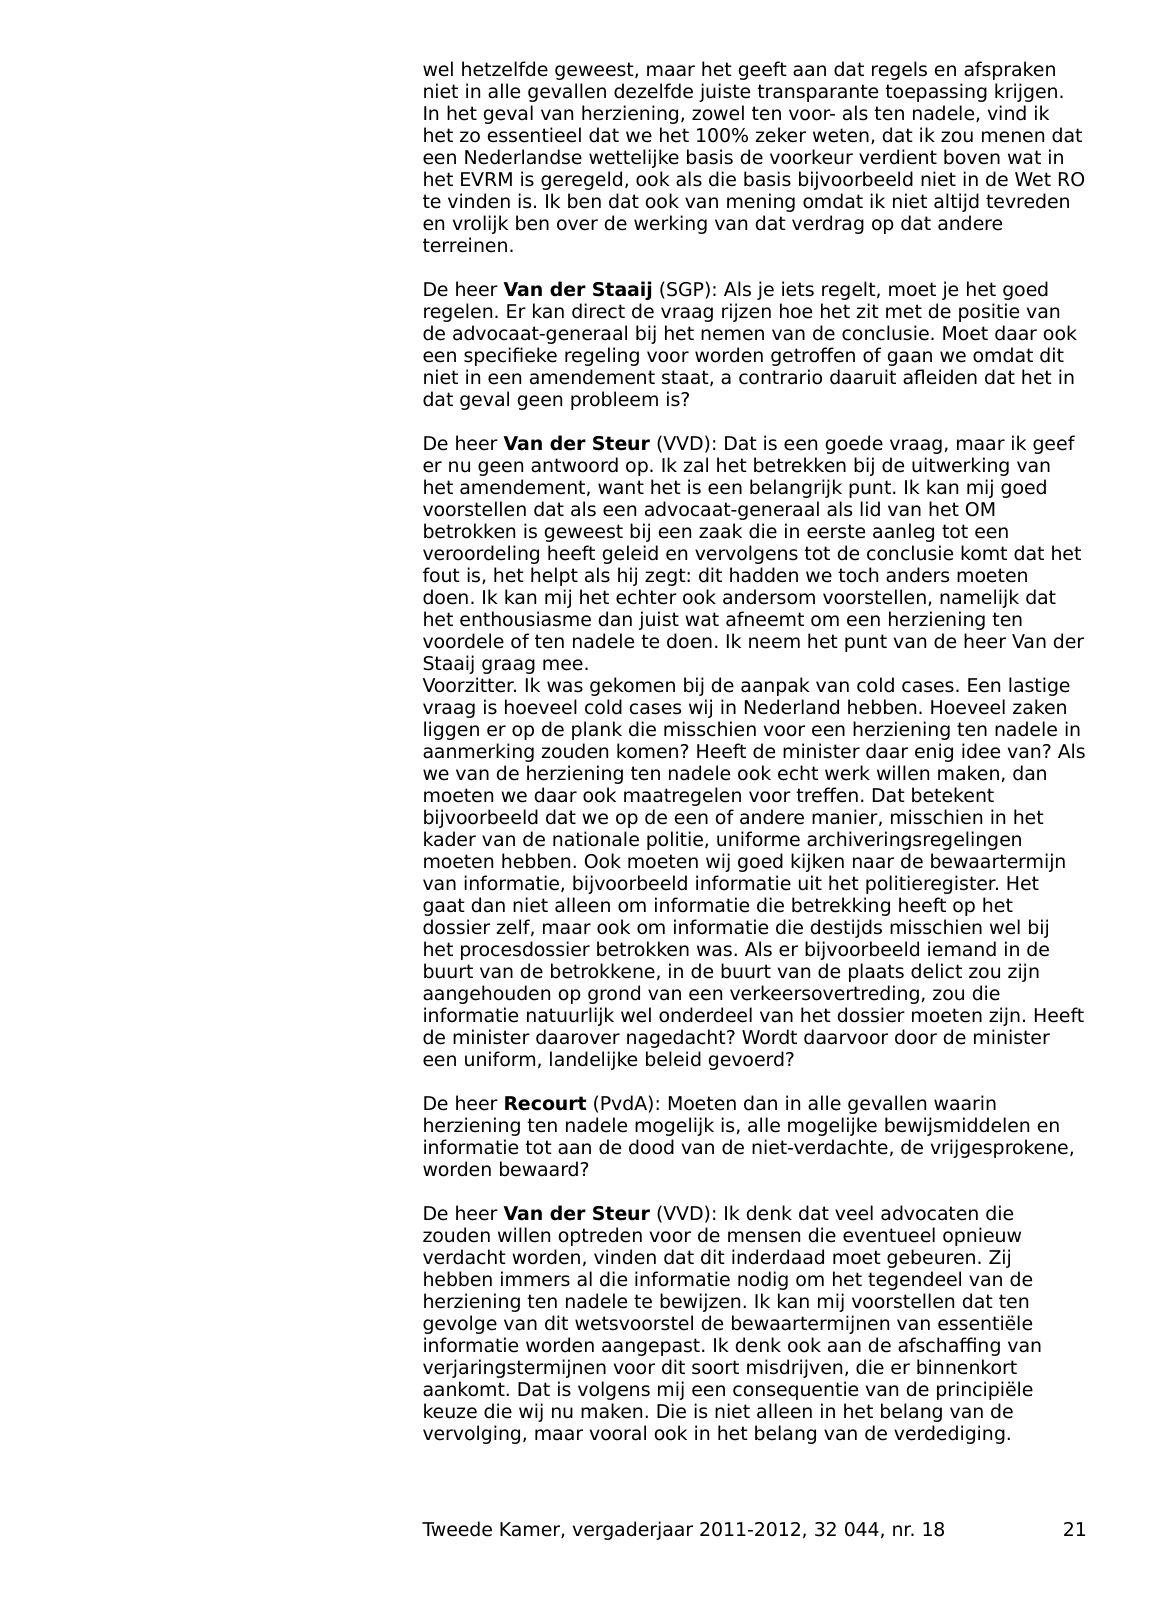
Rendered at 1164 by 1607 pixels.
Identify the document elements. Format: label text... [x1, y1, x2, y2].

text wel hetzelfde geweest, maar het geeft aan dat regels en afspraken niet in alle gevallen dezelfde juiste transparante toepassing krijgen. In het geval van herziening, zowel ten voor- als ten nadele, vind ik het zo essentieel dat we het 100% zeker weten, dat ik zou menen dat een Nederlandse wettelijke basis de voorkeur verdient boven wat in het EVRM is geregeld, ook als die basis bijvoorbeeld niet in de Wet RO te vinden is. Ik ben dat ook van mening omdat ik niet altijd tevreden en vrolijk ben over de werking van dat verdrag op dat andere terreinen. [422, 59, 1087, 257]
text Voorzitter. Ik was gekomen bij de aanpak van cold cases. Een lastige vraag is hoeveel cold cases wij in Nederland hebben. Hoeveel zaken liggen er op de plank die misschien voor een herziening ten nadele in aanmerking zouden komen? Heeft de minister daar enig idee van? Als we van de herziening ten nadele ook echt werk willen maken, dan moeten we daar ook maatregelen voor treffen. Dat betekent bijvoorbeeld dat we op de een of andere manier, misschien in het kader van de nationale politie, uniforme archiveringsregelingen moeten hebben. Ook moeten wij goed kijken naar de bewaartermijn van informatie, bijvoorbeeld informatie uit het politieregister. Het gaat dan niet alleen om informatie die betrekking heeft op het dossier zelf, maar ook om informatie die destijds misschien wel bij het procesdossier betrokken was. Als er bijvoorbeeld iemand in de buurt van de betrokkene, in de buurt van de plaats delict zou zijn aangehouden op grond van een verkeersovertreding, zou die informatie natuurlijk wel onderdeel van het dossier moeten zijn. Heeft de minister daarover nagedacht? Wordt daarvoor door de minister een uniform, landelijke beleid gevoerd? [422, 675, 1087, 1071]
text De heer Van der Staaij (SGP): Als je iets regelt, moet je het goed regelen. Er kan direct de vraag rijzen hoe het zit met de positie van de advocaat-generaal bij het nemen van de conclusie. Moet daar ook een specifieke regeling voor worden getroffen of gaan we omdat dit niet in een amendement staat, a contrario daaruit afleiden dat het in dat geval geen probleem is? [422, 279, 1087, 411]
text De heer Recourt (PvdA): Moeten dan in alle gevallen waarin herziening ten nadele mogelijk is, alle mogelijke bewijsmiddelen en informatie tot aan de dood van de niet-verdachte, de vrijgesprokene, worden bewaard? [422, 1093, 1087, 1181]
text De heer Van der Steur (VVD): Dat is een goede vraag, maar ik geef er nu geen antwoord op. Ik zal het betrekken bij de uitwerking van het amendement, want het is een belangrijk punt. Ik kan mij goed voorstellen dat als een advocaat-generaal als lid van het OM betrokken is geweest bij een zaak die in eerste aanleg tot een veroordeling heeft geleid en vervolgens tot de conclusie komt dat het fout is, het helpt als hij zegt: dit hadden we toch anders moeten doen. Ik kan mij het echter ook andersom voorstellen, namelijk dat het enthousiasme dan juist wat afneemt om een herziening ten voordele of ten nadele te doen. Ik neem het punt van de heer Van der Staaij graag mee. [422, 433, 1087, 675]
text De heer Van der Steur (VVD): Ik denk dat veel advocaten die zouden willen optreden voor de mensen die eventueel opnieuw verdacht worden, vinden dat dit inderdaad moet gebeuren. Zij hebben immers al die informatie nodig om het tegendeel van de herziening ten nadele te bewijzen. Ik kan mij voorstellen dat ten gevolge van dit wetsvoorstel de bewaartermijnen van essentiële informatie worden aangepast. Ik denk ook aan de afschaffing van verjaringstermijnen voor dit soort misdrijven, die er binnenkort aankomt. Dat is volgens mij een consequentie van de principiële keuze die wij nu maken. Die is niet alleen in het belang van de vervolging, maar vooral ook in het belang van de verdediging. [422, 1203, 1087, 1444]
